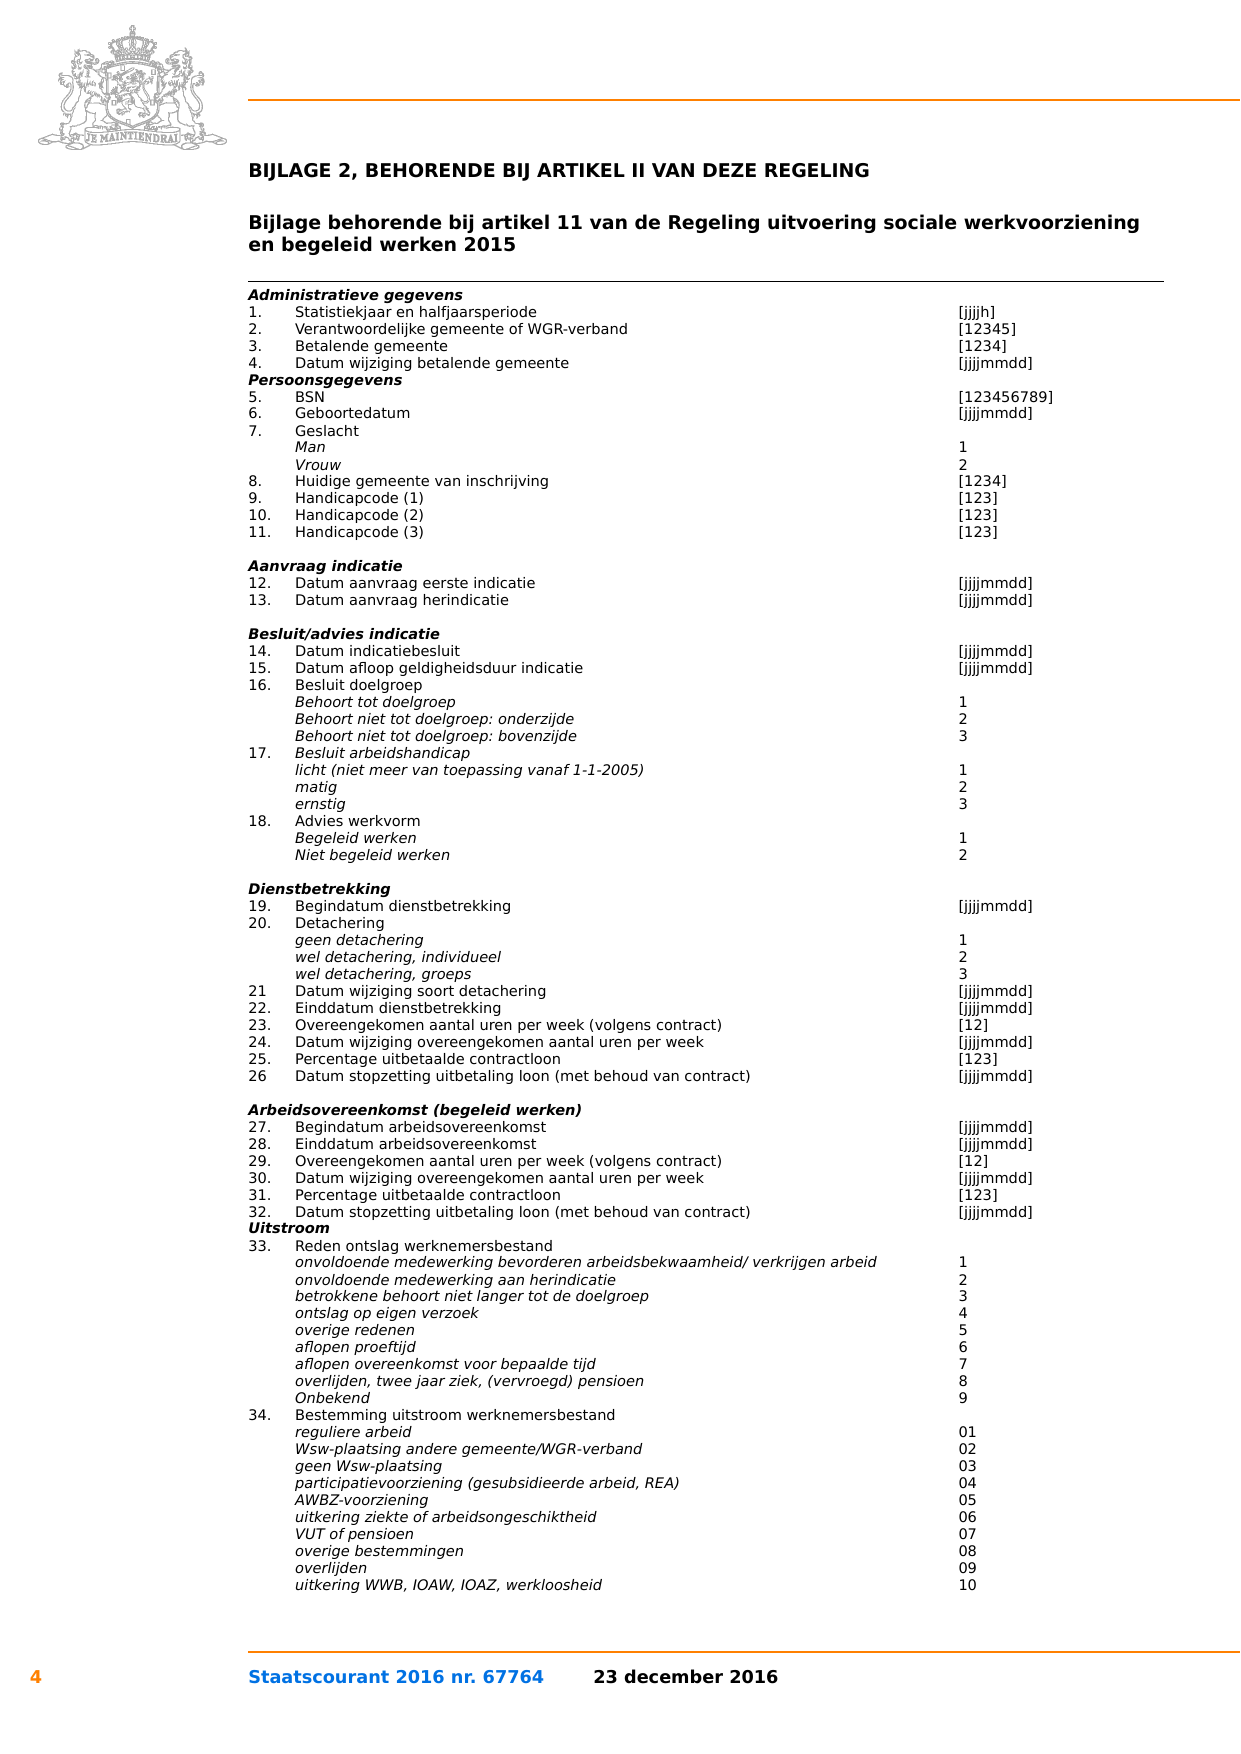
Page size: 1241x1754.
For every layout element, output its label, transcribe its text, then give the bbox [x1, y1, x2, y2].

table_cell 04 [953, 1475, 1163, 1492]
table_cell [jjjjmmdd] [953, 643, 1163, 660]
table_cell geen Wsw-plaatsing [289, 1458, 952, 1475]
table_cell 11. [248, 524, 289, 541]
table_cell 20. [248, 915, 289, 932]
table_cell 8 [953, 1373, 1163, 1390]
table_cell BSN [289, 389, 952, 405]
table_cell 4. [248, 355, 289, 371]
table_cell 2. [248, 321, 289, 337]
table_cell Huidige gemeente van inschrijving [289, 473, 952, 490]
table_cell [248, 439, 289, 456]
table_cell [248, 728, 289, 745]
table_cell 34. [248, 1407, 289, 1424]
table_cell [248, 711, 289, 728]
table_cell 28. [248, 1136, 289, 1152]
table_cell Persoonsgegevens [248, 371, 1163, 388]
table_cell aflopen overeenkomst voor bepaalde tijd [289, 1356, 952, 1373]
table_cell Begeleid werken [289, 830, 952, 847]
table_cell Einddatum dienstbetrekking [289, 1000, 952, 1017]
table_cell 2 [953, 1271, 1163, 1288]
table_cell 7 [953, 1356, 1163, 1373]
table_cell Bestemming uitstroom werknemersbestand [289, 1407, 952, 1424]
table_cell [123] [953, 1186, 1163, 1203]
table_cell [248, 694, 289, 711]
table_cell [123] [953, 490, 1163, 507]
table_cell [248, 1543, 289, 1560]
subtitle Bijlage behorende bij artikel 11 van de Regeling uitvoering sociale werkvoorziening en begeleid werken 2015 [248, 212, 1163, 256]
table_cell 16. [248, 677, 289, 694]
table_cell Verantwoordelijke gemeente of WGR-verband [289, 321, 952, 337]
table_cell onvoldoende medewerking aan herindicatie [289, 1271, 952, 1288]
table_cell 9 [953, 1390, 1163, 1407]
table_cell [248, 779, 289, 796]
table_cell 2 [953, 456, 1163, 473]
table_cell [jjjjmmdd] [953, 898, 1163, 915]
table_cell Onbekend [289, 1390, 952, 1407]
table_cell [248, 609, 289, 626]
table_cell 26 [248, 1068, 289, 1084]
table_cell [953, 677, 1163, 694]
table_cell Niet begeleid werken [289, 847, 952, 864]
table_cell 31. [248, 1186, 289, 1203]
table_cell Behoort niet tot doelgroep: bovenzijde [289, 728, 952, 745]
table_cell Behoort tot doelgroep [289, 694, 952, 711]
table_cell 3 [953, 796, 1163, 813]
table_cell 27. [248, 1119, 289, 1136]
table_cell [jjjjmmdd] [953, 592, 1163, 609]
table_cell participatievoorziening (gesubsidieerde arbeid, REA) [289, 1475, 952, 1492]
subtitle BIJLAGE 2, BEHORENDE BIJ ARTIKEL II VAN DEZE REGELING [248, 160, 1163, 182]
table_cell [248, 864, 289, 881]
table_cell 2 [953, 949, 1163, 966]
table_cell uitkering ziekte of arbeidsongeschiktheid [289, 1509, 952, 1526]
table_cell [248, 1305, 289, 1322]
table_cell Begindatum dienstbetrekking [289, 898, 952, 915]
table_cell [248, 1458, 289, 1475]
table_cell Statistiekjaar en halfjaarsperiode [289, 304, 952, 321]
table_cell [953, 864, 1163, 881]
table_cell [248, 1475, 289, 1492]
table_cell 02 [953, 1441, 1163, 1458]
table_cell Besluit doelgroep [289, 677, 952, 694]
table_cell [248, 1356, 289, 1373]
table_cell [248, 830, 289, 847]
table_cell 10. [248, 507, 289, 524]
table_cell Datum aanvraag herindicatie [289, 592, 952, 609]
table_cell [jjjjmmdd] [953, 1204, 1163, 1220]
table_cell ernstig [289, 796, 952, 813]
table_cell 2 [953, 711, 1163, 728]
table_cell 08 [953, 1543, 1163, 1560]
table_cell [953, 1407, 1163, 1424]
table_cell VUT of pensioen [289, 1526, 952, 1543]
table_cell 3 [953, 1288, 1163, 1305]
table_cell [289, 1085, 952, 1102]
table_cell [953, 1238, 1163, 1254]
table_cell 3 [953, 728, 1163, 745]
table_cell Detachering [289, 915, 952, 932]
table_cell Datum stopzetting uitbetaling loon (met behoud van contract) [289, 1204, 952, 1220]
table_cell wel detachering, individueel [289, 949, 952, 966]
table_cell 2 [953, 779, 1163, 796]
table_cell [123] [953, 507, 1163, 524]
table_cell Datum wijziging overeengekomen aantal uren per week [289, 1170, 952, 1186]
table_cell Einddatum arbeidsovereenkomst [289, 1136, 952, 1152]
table_cell geen detachering [289, 932, 952, 949]
table_cell Betalende gemeente [289, 338, 952, 354]
table_cell overige redenen [289, 1322, 952, 1339]
table_cell [12345] [953, 321, 1163, 337]
table_cell [248, 949, 289, 966]
table_cell [953, 423, 1163, 439]
table_cell ontslag op eigen verzoek [289, 1305, 952, 1322]
table_cell [289, 864, 952, 881]
table_cell 9. [248, 490, 289, 507]
table_cell [289, 541, 952, 558]
table_cell [248, 1560, 289, 1577]
table_cell 01 [953, 1424, 1163, 1441]
table_cell [1234] [953, 473, 1163, 490]
table_cell [248, 1577, 289, 1594]
table_cell [jjjjmmdd] [953, 1000, 1163, 1017]
table_cell 21 [248, 983, 289, 1000]
table_cell [248, 1390, 289, 1407]
table_cell 06 [953, 1509, 1163, 1526]
table_cell reguliere arbeid [289, 1424, 952, 1441]
table_cell 18. [248, 813, 289, 830]
table_cell [jjjjmmdd] [953, 1068, 1163, 1084]
table_cell 3 [953, 966, 1163, 983]
table_cell [248, 1424, 289, 1441]
table_cell wel detachering, groeps [289, 966, 952, 983]
table_cell Behoort niet tot doelgroep: onderzijde [289, 711, 952, 728]
table_cell uitkering WWB, IOAW, IOAZ, werkloosheid [289, 1577, 952, 1594]
table_cell [248, 1441, 289, 1458]
table_cell 13. [248, 592, 289, 609]
table_cell onvoldoende medewerking bevorderen arbeidsbekwaamheid/ verkrijgen arbeid [289, 1254, 952, 1271]
picture [38, 25, 227, 150]
table_cell [123456789] [953, 389, 1163, 405]
table_cell [jjjjmmdd] [953, 575, 1163, 592]
table_cell Geboortedatum [289, 405, 952, 422]
table_cell Vrouw [289, 456, 952, 473]
table_cell 1 [953, 762, 1163, 779]
table_cell [248, 1526, 289, 1543]
table_cell 1 [953, 694, 1163, 711]
table_cell Besluit arbeidshandicap [289, 745, 952, 762]
table_cell AWBZ-voorziening [289, 1492, 952, 1509]
table_cell Overeengekomen aantal uren per week (volgens contract) [289, 1153, 952, 1169]
table_cell Handicapcode (1) [289, 490, 952, 507]
table_cell 32. [248, 1204, 289, 1220]
table_cell overige bestemmingen [289, 1543, 952, 1560]
table_cell Aanvraag indicatie [248, 558, 1163, 575]
table_cell 4 [953, 1305, 1163, 1322]
table_cell 24. [248, 1034, 289, 1051]
table_cell aflopen proeftijd [289, 1339, 952, 1356]
table_cell [248, 456, 289, 473]
table_cell [1234] [953, 338, 1163, 354]
table_cell 6 [953, 1339, 1163, 1356]
table_cell 17. [248, 745, 289, 762]
table_cell 09 [953, 1560, 1163, 1577]
table_cell overlijden [289, 1560, 952, 1577]
table_cell 1. [248, 304, 289, 321]
table_cell [953, 813, 1163, 830]
table_cell [953, 1085, 1163, 1102]
table_header Administratieve gegevens [248, 282, 1163, 303]
table_cell 14. [248, 643, 289, 660]
table_cell Dienstbetrekking [248, 881, 1163, 898]
table_cell [jjjjmmdd] [953, 355, 1163, 371]
table_cell 5 [953, 1322, 1163, 1339]
table_cell [248, 1271, 289, 1288]
table_cell betrokkene behoort niet langer tot de doelgroep [289, 1288, 952, 1305]
table_cell Datum indicatiebesluit [289, 643, 952, 660]
table_cell Reden ontslag werknemersbestand [289, 1238, 952, 1254]
table_cell [953, 745, 1163, 762]
table_cell [248, 966, 289, 983]
table_cell 1 [953, 830, 1163, 847]
table_cell [248, 1373, 289, 1390]
table_cell 6. [248, 405, 289, 422]
table_cell [248, 1509, 289, 1526]
table_cell Overeengekomen aantal uren per week (volgens contract) [289, 1017, 952, 1034]
table_cell 23. [248, 1017, 289, 1034]
table_cell [248, 541, 289, 558]
table_cell 5. [248, 389, 289, 405]
table_cell 1 [953, 1254, 1163, 1271]
table_cell 3. [248, 338, 289, 354]
table_cell [jjjjmmdd] [953, 1034, 1163, 1051]
table_cell [123] [953, 524, 1163, 541]
table_cell [12] [953, 1153, 1163, 1169]
table_cell [248, 1322, 289, 1339]
table_cell Datum aanvraag eerste indicatie [289, 575, 952, 592]
table_cell Uitstroom [248, 1220, 1163, 1237]
table_cell 33. [248, 1238, 289, 1254]
table_cell 7. [248, 423, 289, 439]
table_cell [248, 1254, 289, 1271]
table_cell Man [289, 439, 952, 456]
table_cell Advies werkvorm [289, 813, 952, 830]
table_cell 03 [953, 1458, 1163, 1475]
table_cell 1 [953, 932, 1163, 949]
table_cell Besluit/advies indicatie [248, 626, 1163, 643]
table_cell 19. [248, 898, 289, 915]
table_cell [248, 796, 289, 813]
table_cell [289, 609, 952, 626]
table_cell [12] [953, 1017, 1163, 1034]
table_cell Arbeidsovereenkomst (begeleid werken) [248, 1102, 1163, 1118]
table_cell [248, 762, 289, 779]
table_cell licht (niet meer van toepassing vanaf 1-1-2005) [289, 762, 952, 779]
table_cell overlijden, twee jaar ziek, (vervroegd) pensioen [289, 1373, 952, 1390]
table_cell [248, 847, 289, 864]
table_cell [248, 1492, 289, 1509]
table_cell 8. [248, 473, 289, 490]
table_cell Datum stopzetting uitbetaling loon (met behoud van contract) [289, 1068, 952, 1084]
table_cell 30. [248, 1170, 289, 1186]
table_cell [jjjjmmdd] [953, 1136, 1163, 1152]
table_cell [jjjjmmdd] [953, 405, 1163, 422]
table_cell 25. [248, 1051, 289, 1068]
table_cell [jjjjmmdd] [953, 660, 1163, 677]
table_cell 29. [248, 1153, 289, 1169]
table_cell 1 [953, 439, 1163, 456]
table_cell Percentage uitbetaalde contractloon [289, 1051, 952, 1068]
table_cell [248, 1339, 289, 1356]
table_cell [jjjjmmdd] [953, 1170, 1163, 1186]
table_cell 15. [248, 660, 289, 677]
table_cell Handicapcode (3) [289, 524, 952, 541]
table_cell [953, 609, 1163, 626]
table_cell Wsw-plaatsing andere gemeente/WGR-verband [289, 1441, 952, 1458]
table_cell Datum wijziging betalende gemeente [289, 355, 952, 371]
table_cell [123] [953, 1051, 1163, 1068]
table_cell [248, 1085, 289, 1102]
table_cell Datum afloop geldigheidsduur indicatie [289, 660, 952, 677]
table_cell Handicapcode (2) [289, 507, 952, 524]
table_cell Percentage uitbetaalde contractloon [289, 1186, 952, 1203]
table_cell 05 [953, 1492, 1163, 1509]
table_cell [953, 541, 1163, 558]
table_cell matig [289, 779, 952, 796]
table_cell 12. [248, 575, 289, 592]
table_cell 2 [953, 847, 1163, 864]
table_cell [jjjjh] [953, 304, 1163, 321]
table_cell [248, 1288, 289, 1305]
table_cell 07 [953, 1526, 1163, 1543]
table_cell Begindatum arbeidsovereenkomst [289, 1119, 952, 1136]
table_cell [jjjjmmdd] [953, 1119, 1163, 1136]
table_cell [953, 915, 1163, 932]
table_cell [jjjjmmdd] [953, 983, 1163, 1000]
table_cell Datum wijziging overeengekomen aantal uren per week [289, 1034, 952, 1051]
table_cell Geslacht [289, 423, 952, 439]
table_cell [248, 932, 289, 949]
table_cell 22. [248, 1000, 289, 1017]
table_cell 10 [953, 1577, 1163, 1594]
table_cell Datum wijziging soort detachering [289, 983, 952, 1000]
